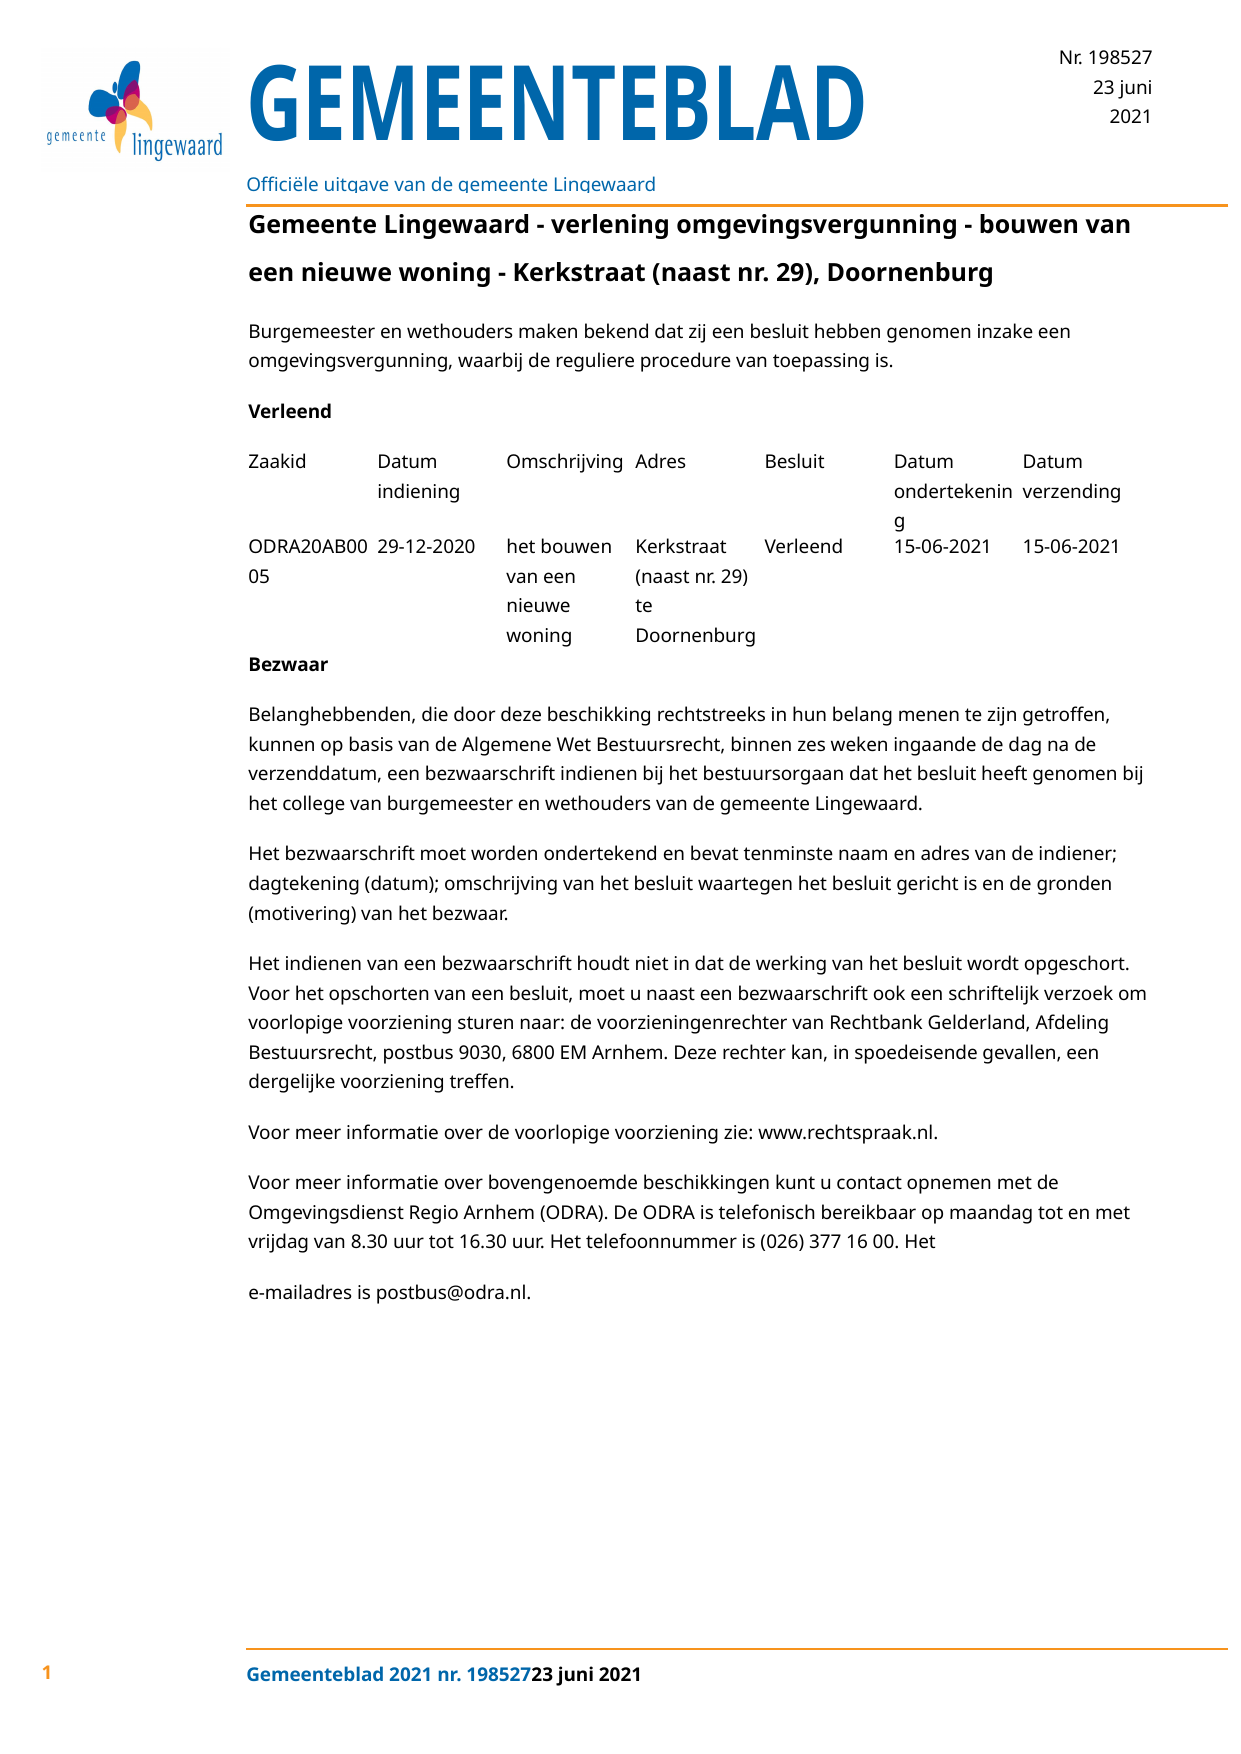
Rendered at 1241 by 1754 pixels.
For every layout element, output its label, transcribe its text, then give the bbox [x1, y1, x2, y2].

text Verleend [248, 398, 1152, 424]
text Bezwaar [248, 651, 1152, 677]
table_header Adres [635, 449, 764, 533]
text e-mailadres is postbus@odra.nl. [248, 1279, 1152, 1305]
text Voor meer informatie over de voorlopige voorziening zie: www.rechtspraak.nl. [248, 1119, 1152, 1145]
table_header Datum ondertekening [894, 449, 1022, 533]
table_cell Verleend [764, 533, 893, 648]
text Gemeente Lingewaard - verlening omgevingsvergunning - bouwen van een nieuwe woning - Kerkstraat (naast nr. 29), Doornenburg [248, 207, 1152, 288]
table_header Datum indiening [377, 449, 506, 533]
table_cell ODRA20AB0005 [248, 533, 377, 648]
text Belanghebbenden, die door deze beschikking rechtstreeks in hun belang menen te zijn getroffen, kunnen op basis van de Algemene Wet Bestuursrecht, binnen zes weken ingaande de dag na de verzenddatum, een bezwaarschrift indienen bij het bestuursorgaan dat het besluit heeft genomen bij het college van burgemeester en wethouders van de gemeente Lingewaard. [248, 701, 1152, 816]
table_cell 15-06-2021 [1023, 533, 1152, 648]
table_cell 29-12-2020 [377, 533, 506, 648]
text Het bezwaarschrift moet worden ondertekend en bevat tenminste naam en adres van de indiener; dagtekening (datum); omschrijving van het besluit waartegen het besluit gericht is en de gronden (motivering) van het bezwaar. [248, 841, 1152, 926]
table_header Datum verzending [1023, 449, 1152, 533]
picture [41, 47, 231, 172]
table_cell 15-06-2021 [894, 533, 1022, 648]
text Het indienen van een bezwaarschrift houdt niet in dat de werking van het besluit wordt opgeschort. Voor het opschorten van een besluit, moet u naast een bezwaarschrift ook een schriftelijk verzoek om voorlopige voorziening sturen naar: de voorzieningenrechter van Rechtbank Gelderland, Afdeling Bestuursrecht, postbus 9030, 6800 EM Arnhem. Deze rechter kan, in spoedeisende gevallen, een dergelijke voorziening treffen. [248, 950, 1152, 1094]
table_header Besluit [764, 449, 893, 533]
table_header Omschrijving [506, 449, 635, 533]
text Voor meer informatie over bovengenoemde beschikkingen kunt u contact opnemen met de Omgevingsdienst Regio Arnhem (ODRA). De ODRA is telefonisch bereikbaar op maandag tot en met vrijdag van 8.30 uur tot 16.30 uur. Het telefoonnummer is (026) 377 16 00. Het [248, 1169, 1152, 1254]
table_cell het bouwen van een nieuwe woning [506, 533, 635, 648]
text Burgemeester en wethouders maken bekend dat zij een besluit hebben genomen inzake een omgevingsvergunning, waarbij de reguliere procedure van toepassing is. [248, 318, 1152, 373]
table_header Zaakid [248, 449, 377, 533]
table_cell Kerkstraat (naast nr. 29) te Doornenburg [635, 533, 764, 648]
